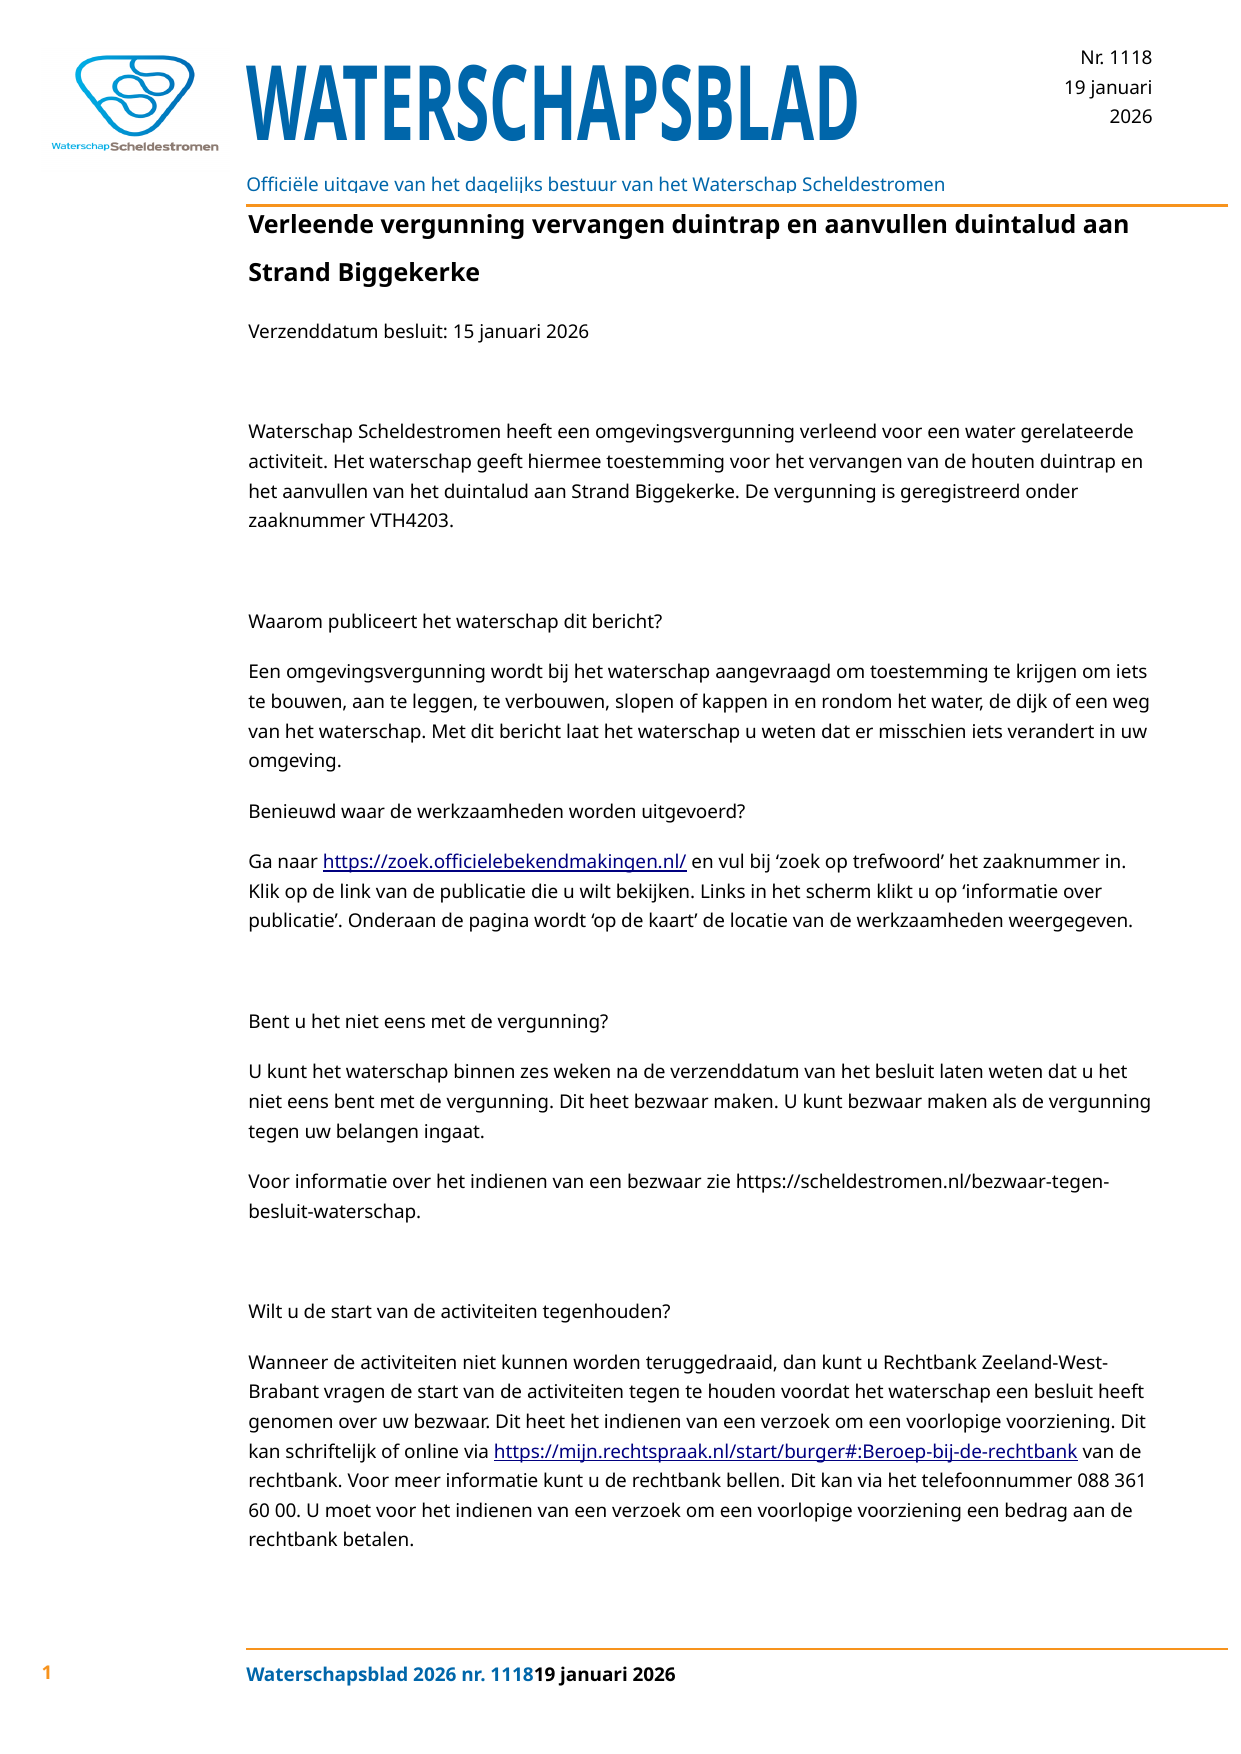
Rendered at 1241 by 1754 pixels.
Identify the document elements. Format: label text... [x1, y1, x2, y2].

text Waarom publiceert het waterschap dit bericht? [248, 608, 1152, 634]
text Een omgevingsvergunning wordt bij het waterschap aangevraagd om toestemming te krijgen om iets te bouwen, aan te leggen, te verbouwen, slopen of kappen in en rondom het water, de dijk of een weg van het waterschap. Met dit bericht laat het waterschap u weten dat er misschien iets verandert in uw omgeving. [248, 659, 1152, 773]
picture [41, 47, 231, 172]
text Wanneer de activiteiten niet kunnen worden teruggedraaid, dan kunt u Rechtbank Zeeland-West-Brabant vragen de start van de activiteiten tegen te houden voordat het waterschap een besluit heeft genomen over uw bezwaar. Dit heet het indienen van een verzoek om een voorlopige voorziening. Dit kan schriftelijk of online via https://mijn.rechtspraak.nl/start/burger#:Beroep-bij-de-rechtbank van de rechtbank. Voor meer informatie kunt u de rechtbank bellen. Dit kan via het telefoonnummer 088 361 60 00. U moet voor het indienen van een verzoek om een voorlopige voorziening een bedrag aan de rechtbank betalen. [248, 1349, 1152, 1552]
text Voor informatie over het indienen van een bezwaar zie https://scheldestromen.nl/bezwaar-tegen-besluit-waterschap. [248, 1168, 1152, 1224]
text Wilt u de start van de activiteiten tegenhouden? [248, 1299, 1152, 1324]
text Waterschap Scheldestromen heeft een omgevingsvergunning verleend voor een water gerelateerde activiteit. Het waterschap geeft hiermee toestemming voor het vervangen van de houten duintrap en het aanvullen van het duintalud aan Strand Biggekerke. De vergunning is geregistreerd onder zaaknummer VTH4203. [248, 419, 1152, 533]
text Benieuwd waar de werkzaamheden worden uitgevoerd? [248, 798, 1152, 824]
text Bent u het niet eens met de vergunning? [248, 1008, 1152, 1034]
text Verleende vergunning vervangen duintrap en aanvullen duintalud aan Strand Biggekerke [248, 207, 1152, 288]
text Verzenddatum besluit: 15 januari 2026 [248, 318, 1152, 344]
text Ga naar https://zoek.officielebekendmakingen.nl/ en vul bij ‘zoek op trefwoord’ het zaaknummer in. Klik op de link van de publicatie die u wilt bekijken. Links in het scherm klikt u op ‘informatie over publicatie’. Onderaan de pagina wordt ‘op de kaart’ de locatie van de werkzaamheden weergegeven. [248, 848, 1152, 933]
text U kunt het waterschap binnen zes weken na de verzenddatum van het besluit laten weten dat u het niet eens bent met de vergunning. Dit heet bezwaar maken. U kunt bezwaar maken als de vergunning tegen uw belangen ingaat. [248, 1059, 1152, 1144]
